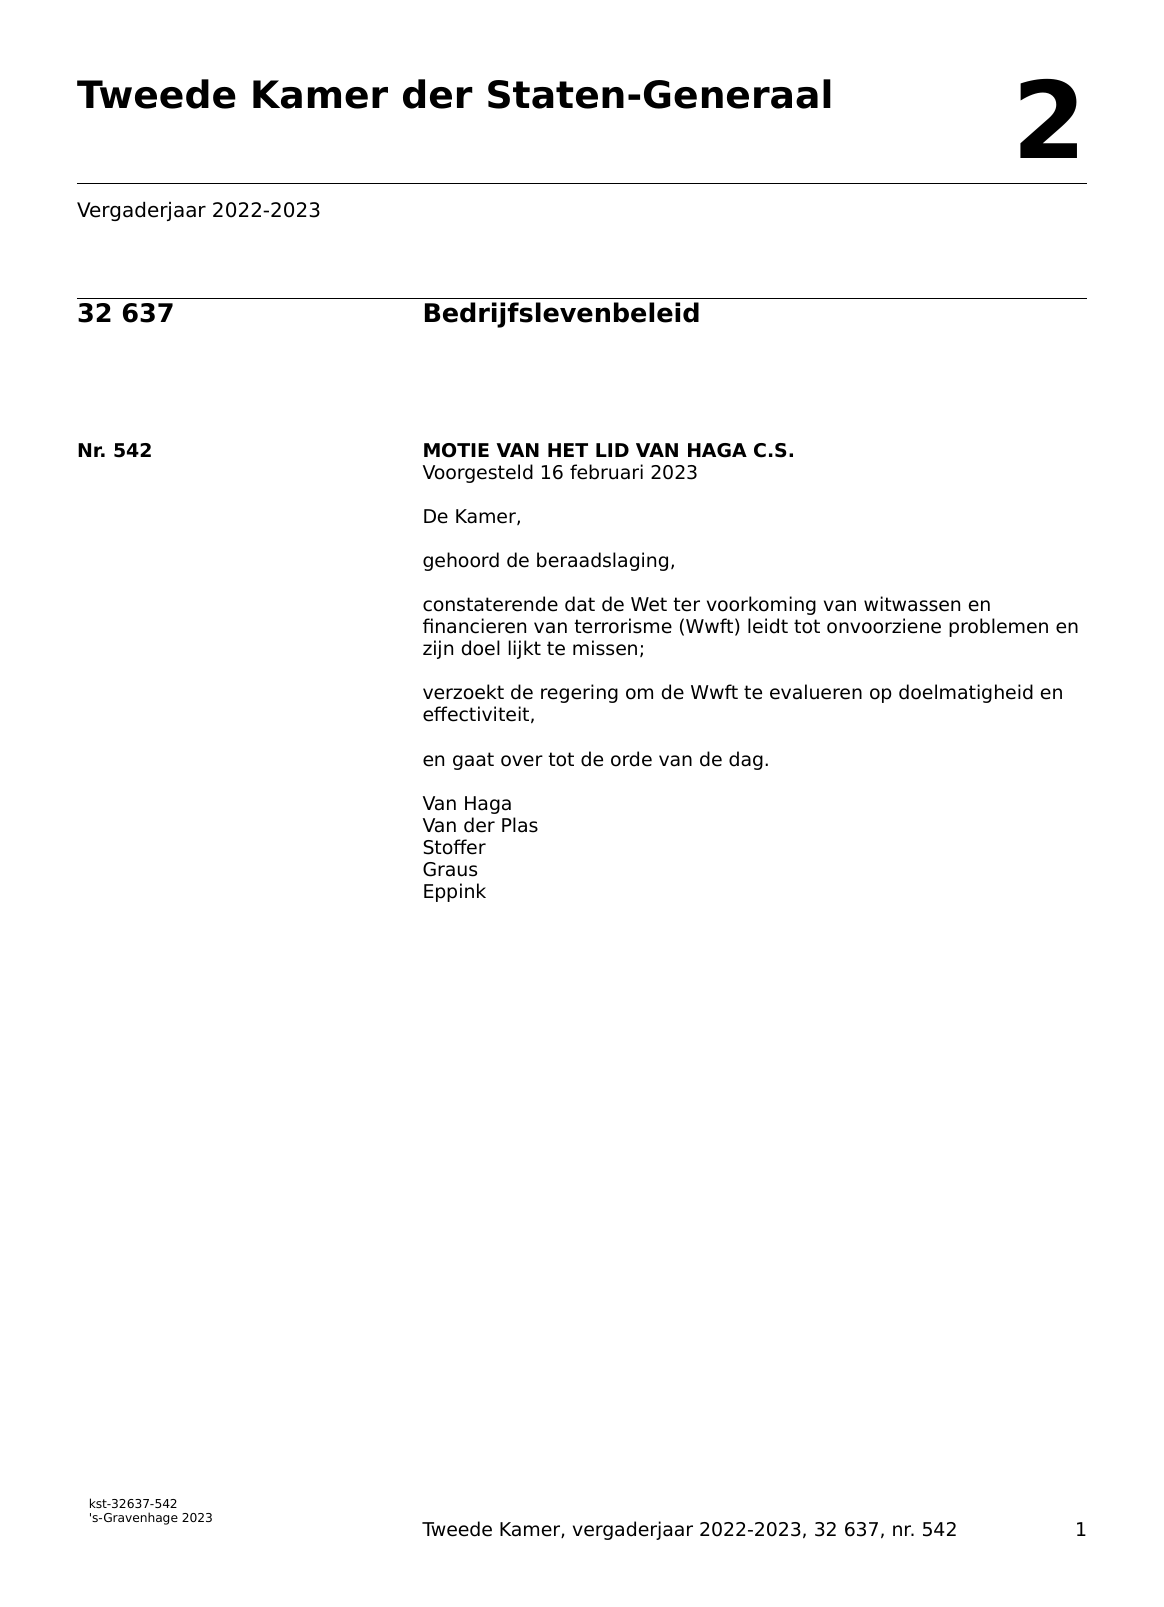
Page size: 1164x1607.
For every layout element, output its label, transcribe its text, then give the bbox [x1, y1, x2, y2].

text Eppink [422, 881, 1087, 902]
text Graus [422, 858, 1087, 881]
text Voorgesteld 16 februari 2023 [422, 462, 1087, 484]
text gehoord de beraadslaging, [422, 550, 1087, 572]
text kst-32637-542 [88, 1497, 323, 1511]
subtitle 32 637 Bedrijfslevenbeleid [77, 299, 1087, 329]
text Van der Plas [422, 814, 1087, 837]
table_header Tweede Kamer der Staten-Generaal [77, 59, 886, 183]
text De Kamer, [422, 506, 1087, 528]
table_header 2 [886, 59, 1087, 183]
text verzoekt de regering om de Wwft te evalueren op doelmatigheid en effectiviteit, [422, 682, 1087, 726]
text Stoffer [422, 837, 1087, 858]
text Van Haga [422, 793, 1087, 814]
table_cell Vergaderjaar 2022-2023 [77, 184, 1087, 298]
text constaterende dat de Wet ter voorkoming van witwassen en financieren van terrorisme (Wwft) leidt tot onvoorziene problemen en zijn doel lijkt te missen; [422, 594, 1087, 660]
text en gaat over tot de orde van de dag. [422, 748, 1087, 770]
subtitle Nr. 542 MOTIE VAN HET LID VAN HAGA C.S. [77, 440, 1087, 462]
text 's-Gravenhage 2023 [88, 1511, 323, 1525]
